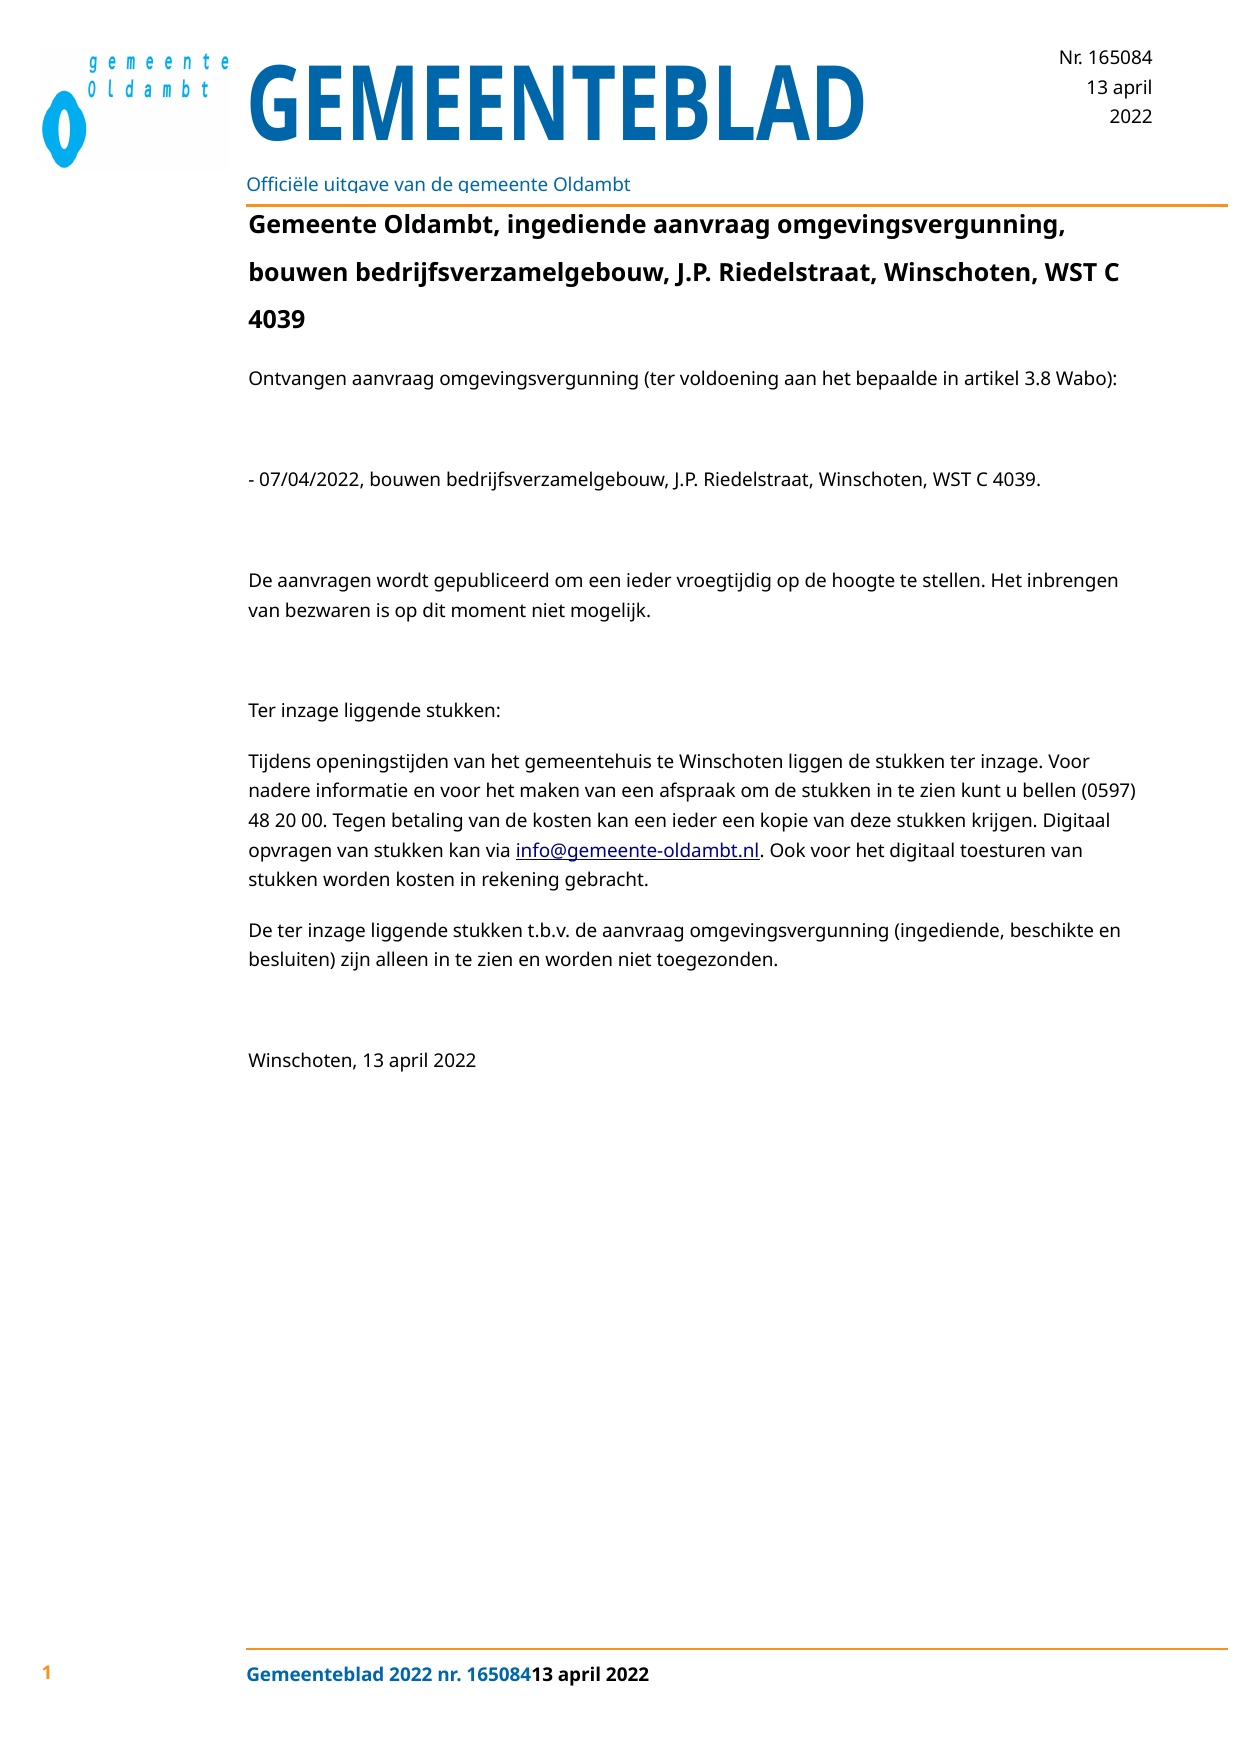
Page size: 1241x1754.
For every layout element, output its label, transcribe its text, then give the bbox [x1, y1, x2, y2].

text Gemeente Oldambt, ingediende aanvraag omgevingsvergunning, bouwen bedrijfsverzamelgebouw, J.P. Riedelstraat, Winschoten, WST C 4039 [248, 207, 1152, 336]
text Winschoten, 13 april 2022 [248, 1047, 1152, 1073]
text - 07/04/2022, bouwen bedrijfsverzamelgebouw, J.P. Riedelstraat, Winschoten, WST C 4039. [248, 466, 1152, 492]
text Ontvangen aanvraag omgevingsvergunning (ter voldoening aan het bepaalde in artikel 3.8 Wabo): [248, 366, 1152, 391]
text De aanvragen wordt gepubliceerd om een ieder vroegtijdig op de hoogte te stellen. Het inbrengen van bezwaren is op dit moment niet mogelijk. [248, 567, 1152, 622]
text Ter inzage liggende stukken: [248, 698, 1152, 723]
text De ter inzage liggende stukken t.b.v. de aanvraag omgevingsvergunning (ingediende, beschikte en besluiten) zijn alleen in te zien en worden niet toegezonden. [248, 917, 1152, 972]
picture [41, 47, 231, 172]
text Tijdens openingstijden van het gemeentehuis te Winschoten liggen de stukken ter inzage. Voor nadere informatie en voor het maken van een afspraak om de stukken in te zien kunt u bellen (0597) 48 20 00. Tegen betaling van de kosten kan een ieder een kopie van deze stukken krijgen. Digitaal opvragen van stukken kan via info@gemeente-oldambt.nl. Ook voor het digitaal toesturen van stukken worden kosten in rekening gebracht. [248, 748, 1152, 892]
